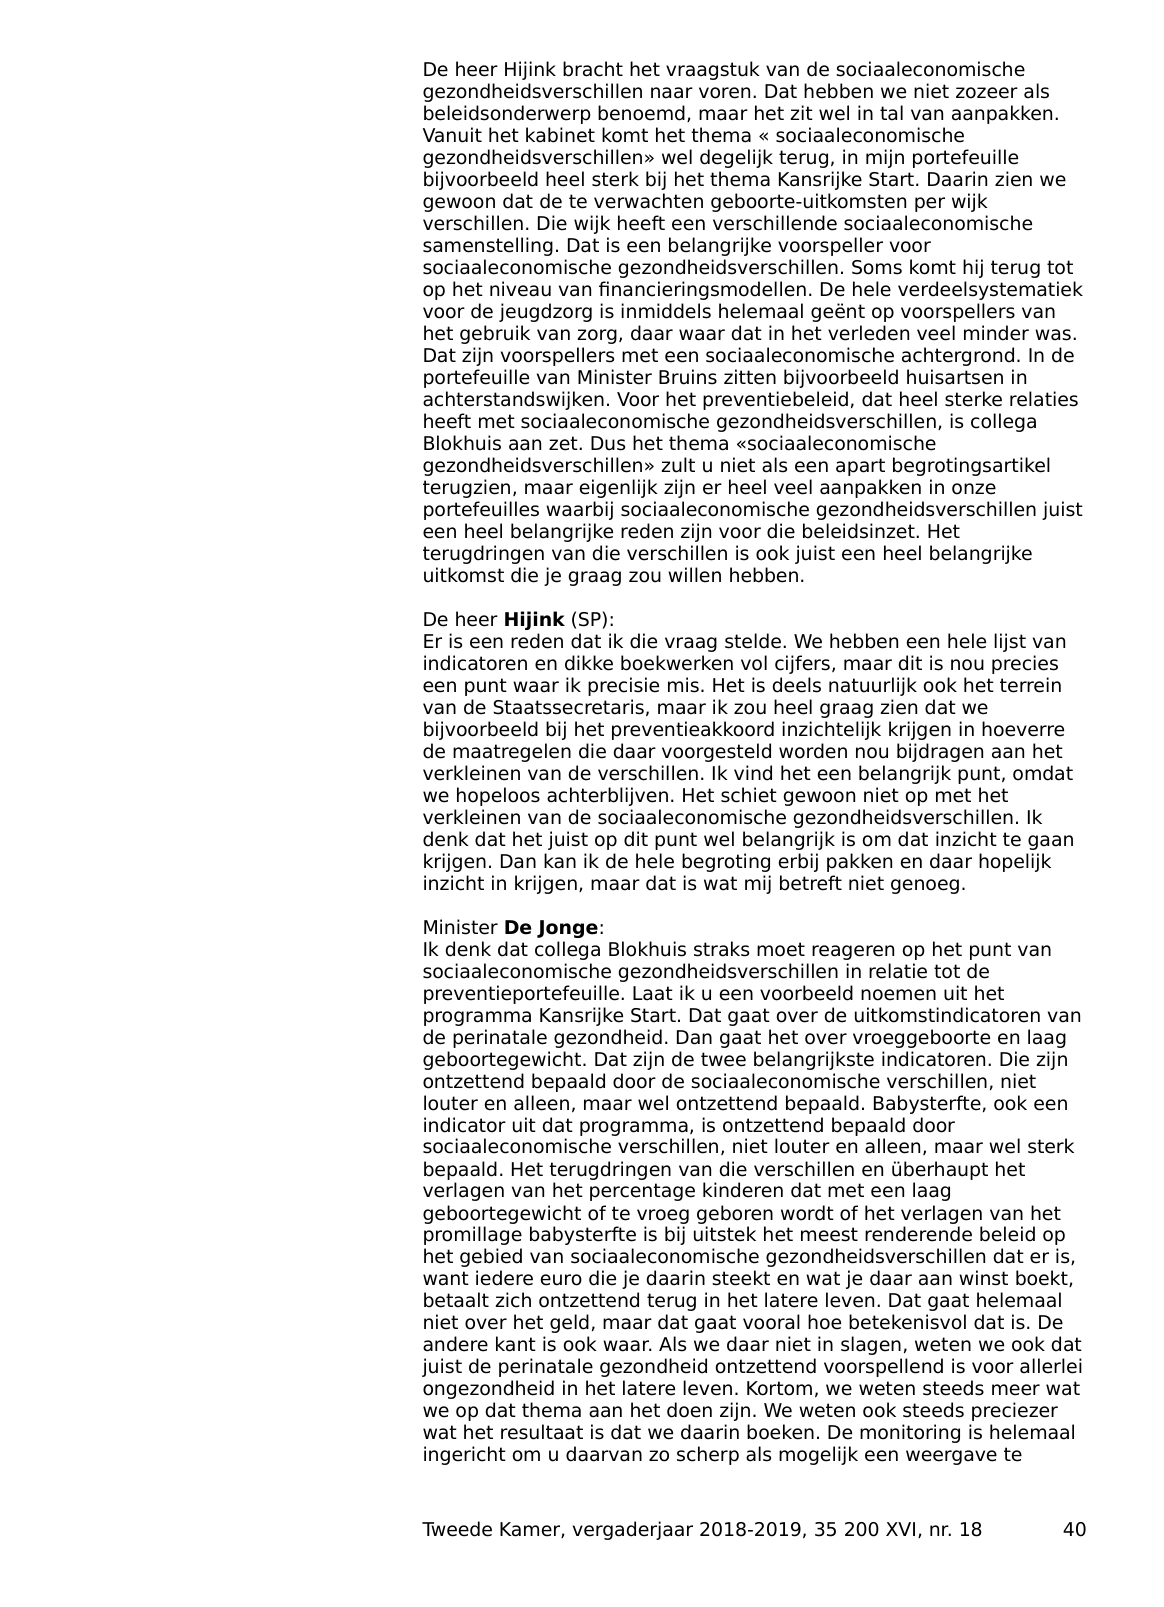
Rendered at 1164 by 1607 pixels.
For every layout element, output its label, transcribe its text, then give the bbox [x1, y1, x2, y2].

text De heer Hijink (SP): [422, 609, 1087, 631]
text Ik denk dat collega Blokhuis straks moet reageren op het punt van sociaaleconomische gezondheidsverschillen in relatie tot de preventieportefeuille. Laat ik u een voorbeeld noemen uit het programma Kansrijke Start. Dat gaat over de uitkomstindicatoren van de perinatale gezondheid. Dan gaat het over vroeggeboorte en laag geboortegewicht. Dat zijn de twee belangrijkste indicatoren. Die zijn ontzettend bepaald door de sociaaleconomische verschillen, niet louter en alleen, maar wel ontzettend bepaald. Babysterfte, ook een indicator uit dat programma, is ontzettend bepaald door sociaaleconomische verschillen, niet louter en alleen, maar wel sterk bepaald. Het terugdringen van die verschillen en überhaupt het verlagen van het percentage kinderen dat met een laag geboortegewicht of te vroeg geboren wordt of het verlagen van het promillage babysterfte is bij uitstek het meest renderende beleid op het gebied van sociaaleconomische gezondheidsverschillen dat er is, want iedere euro die je daarin steekt en wat je daar aan winst boekt, betaalt zich ontzettend terug in het latere leven. Dat gaat helemaal niet over het geld, maar dat gaat vooral hoe betekenisvol dat is. De andere kant is ook waar. Als we daar niet in slagen, weten we ook dat juist de perinatale gezondheid ontzettend voorspellend is voor allerlei ongezondheid in het latere leven. Kortom, we weten steeds meer wat we op dat thema aan het doen zijn. We weten ook steeds preciezer wat het resultaat is dat we daarin boeken. De monitoring is helemaal ingericht om u daarvan zo scherp als mogelijk een weergave te [422, 939, 1087, 1466]
text Er is een reden dat ik die vraag stelde. We hebben een hele lijst van indicatoren en dikke boekwerken vol cijfers, maar dit is nou precies een punt waar ik precisie mis. Het is deels natuurlijk ook het terrein van de Staatssecretaris, maar ik zou heel graag zien dat we bijvoorbeeld bij het preventieakkoord inzichtelijk krijgen in hoeverre de maatregelen die daar voorgesteld worden nou bijdragen aan het verkleinen van de verschillen. Ik vind het een belangrijk punt, omdat we hopeloos achterblijven. Het schiet gewoon niet op met het verkleinen van de sociaaleconomische gezondheidsverschillen. Ik denk dat het juist op dit punt wel belangrijk is om dat inzicht te gaan krijgen. Dan kan ik de hele begroting erbij pakken en daar hopelijk inzicht in krijgen, maar dat is wat mij betreft niet genoeg. [422, 631, 1087, 894]
text Minister De Jonge: [422, 917, 1087, 939]
text De heer Hijink bracht het vraagstuk van de sociaaleconomische gezondheidsverschillen naar voren. Dat hebben we niet zozeer als beleidsonderwerp benoemd, maar het zit wel in tal van aanpakken. Vanuit het kabinet komt het thema « sociaaleconomische gezondheidsverschillen» wel degelijk terug, in mijn portefeuille bijvoorbeeld heel sterk bij het thema Kansrijke Start. Daarin zien we gewoon dat de te verwachten geboorte-uitkomsten per wijk verschillen. Die wijk heeft een verschillende sociaaleconomische samenstelling. Dat is een belangrijke voorspeller voor sociaaleconomische gezondheidsverschillen. Soms komt hij terug tot op het niveau van financieringsmodellen. De hele verdeelsystematiek voor de jeugdzorg is inmiddels helemaal geënt op voorspellers van het gebruik van zorg, daar waar dat in het verleden veel minder was. Dat zijn voorspellers met een sociaaleconomische achtergrond. In de portefeuille van Minister Bruins zitten bijvoorbeeld huisartsen in achterstandswijken. Voor het preventiebeleid, dat heel sterke relaties heeft met sociaaleconomische gezondheidsverschillen, is collega Blokhuis aan zet. Dus het thema «sociaaleconomische gezondheidsverschillen» zult u niet als een apart begrotingsartikel terugzien, maar eigenlijk zijn er heel veel aanpakken in onze portefeuilles waarbij sociaaleconomische gezondheidsverschillen juist een heel belangrijke reden zijn voor die beleidsinzet. Het terugdringen van die verschillen is ook juist een heel belangrijke uitkomst die je graag zou willen hebben. [422, 59, 1087, 587]
